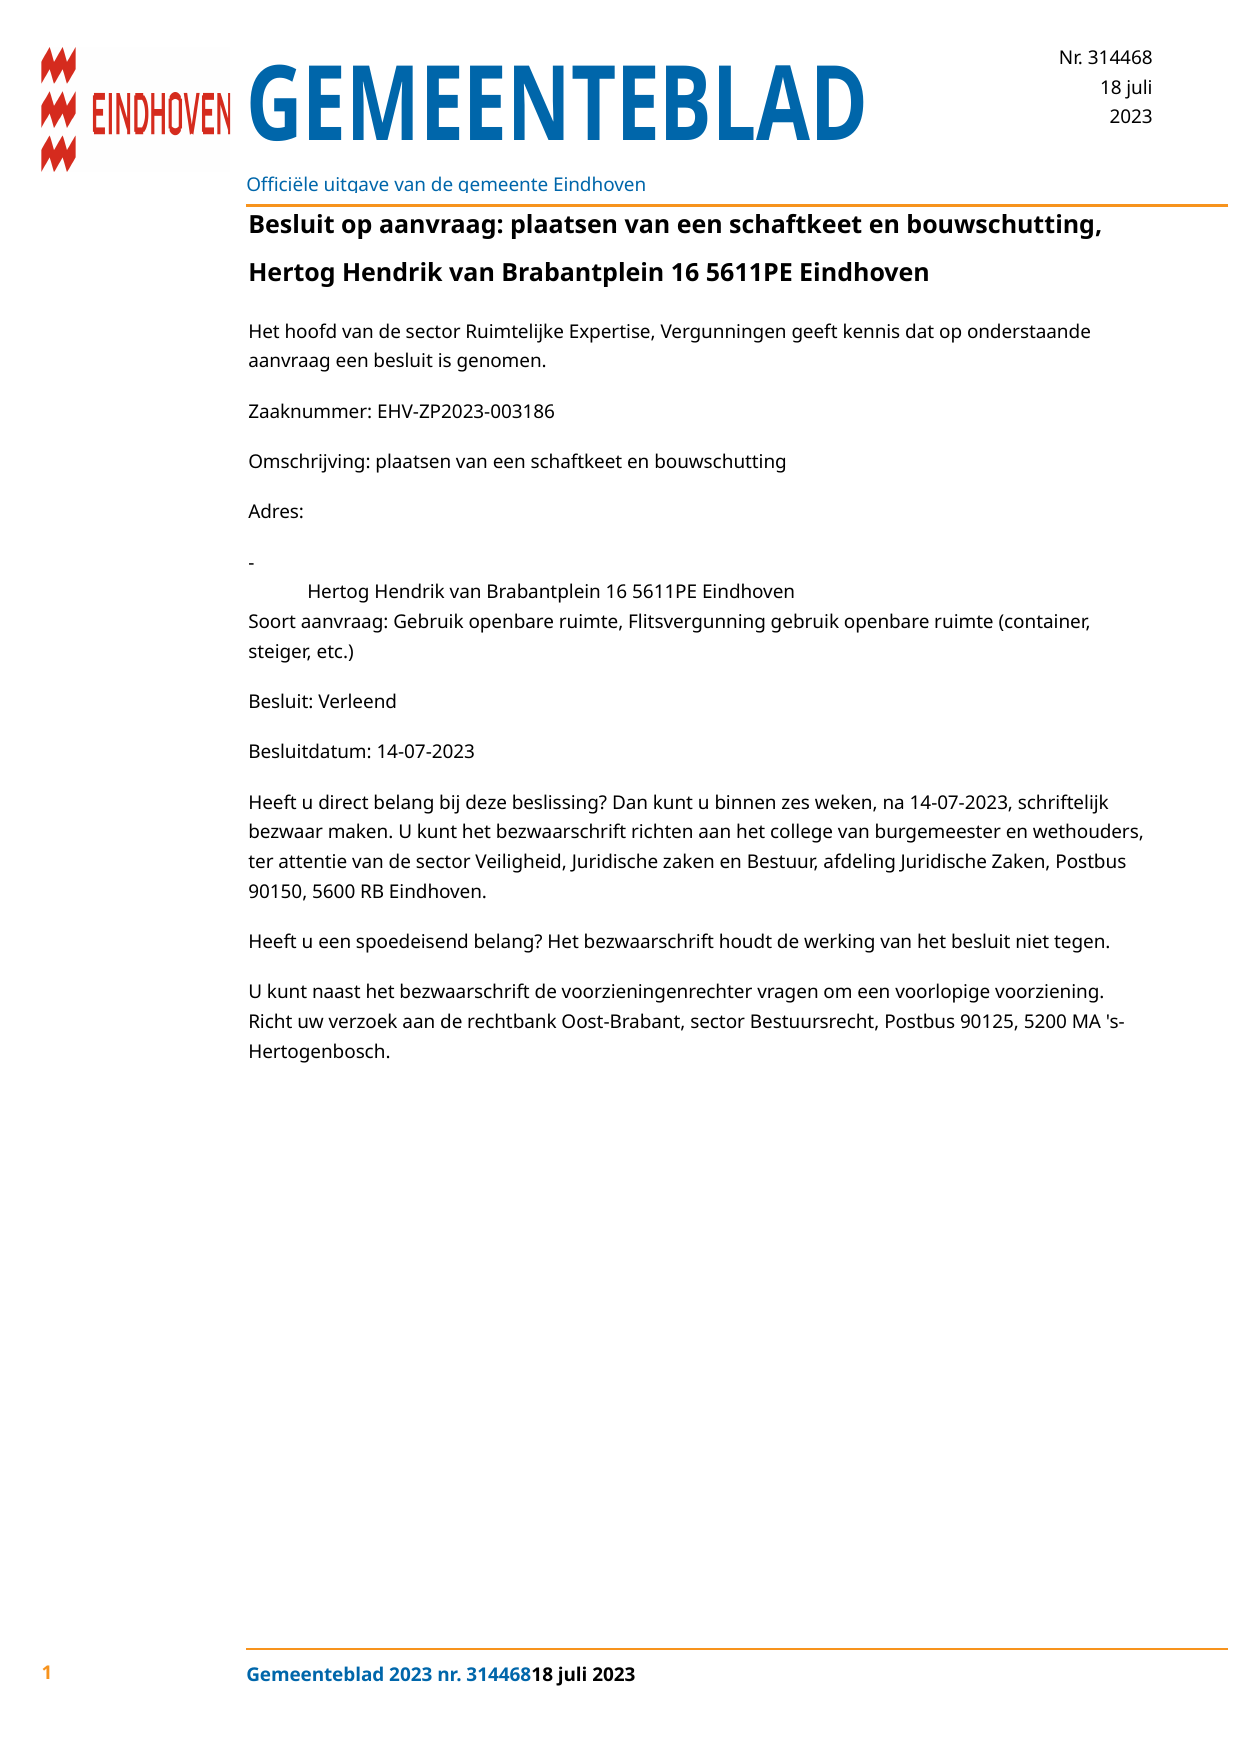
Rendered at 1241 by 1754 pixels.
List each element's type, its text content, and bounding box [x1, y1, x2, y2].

list Hertog Hendrik van Brabantplein 16 5611PE Eindhoven [248, 579, 1152, 604]
text Adres: [248, 499, 1152, 524]
text Zaaknummer: EHV-ZP2023-003186 [248, 398, 1152, 424]
text Heeft u direct belang bij deze beslissing? Dan kunt u binnen zes weken, na 14-07-2023, schriftelijk bezwaar maken. U kunt het bezwaarschrift richten aan het college van burgemeester en wethouders, ter attentie van de sector Veiligheid, Juridische zaken en Bestuur, afdeling Juridische Zaken, Postbus 90150, 5600 RB Eindhoven. [248, 789, 1152, 904]
text Het hoofd van de sector Ruimtelijke Expertise, Vergunningen geeft kennis dat op onderstaande aanvraag een besluit is genomen. [248, 318, 1152, 373]
text Besluit: Verleend [248, 688, 1152, 714]
text Soort aanvraag: Gebruik openbare ruimte, Flitsvergunning gebruik openbare ruimte (container, steiger, etc.) [248, 608, 1152, 664]
picture [41, 47, 231, 172]
text U kunt naast het bezwaarschrift de voorzieningenrechter vragen om een voorlopige voorziening. Richt uw verzoek aan de rechtbank Oost-Brabant, sector Bestuursrecht, Postbus 90125, 5200 MA 's-Hertogenbosch. [248, 979, 1152, 1064]
text Heeft u een spoedeisend belang? Het bezwaarschrift houdt de werking van het besluit niet tegen. [248, 928, 1152, 954]
text Besluitdatum: 14-07-2023 [248, 739, 1152, 764]
text Omschrijving: plaatsen van een schaftkeet en bouwschutting [248, 448, 1152, 474]
text Besluit op aanvraag: plaatsen van een schaftkeet en bouwschutting, Hertog Hendrik van Brabantplein 16 5611PE Eindhoven [248, 207, 1152, 288]
